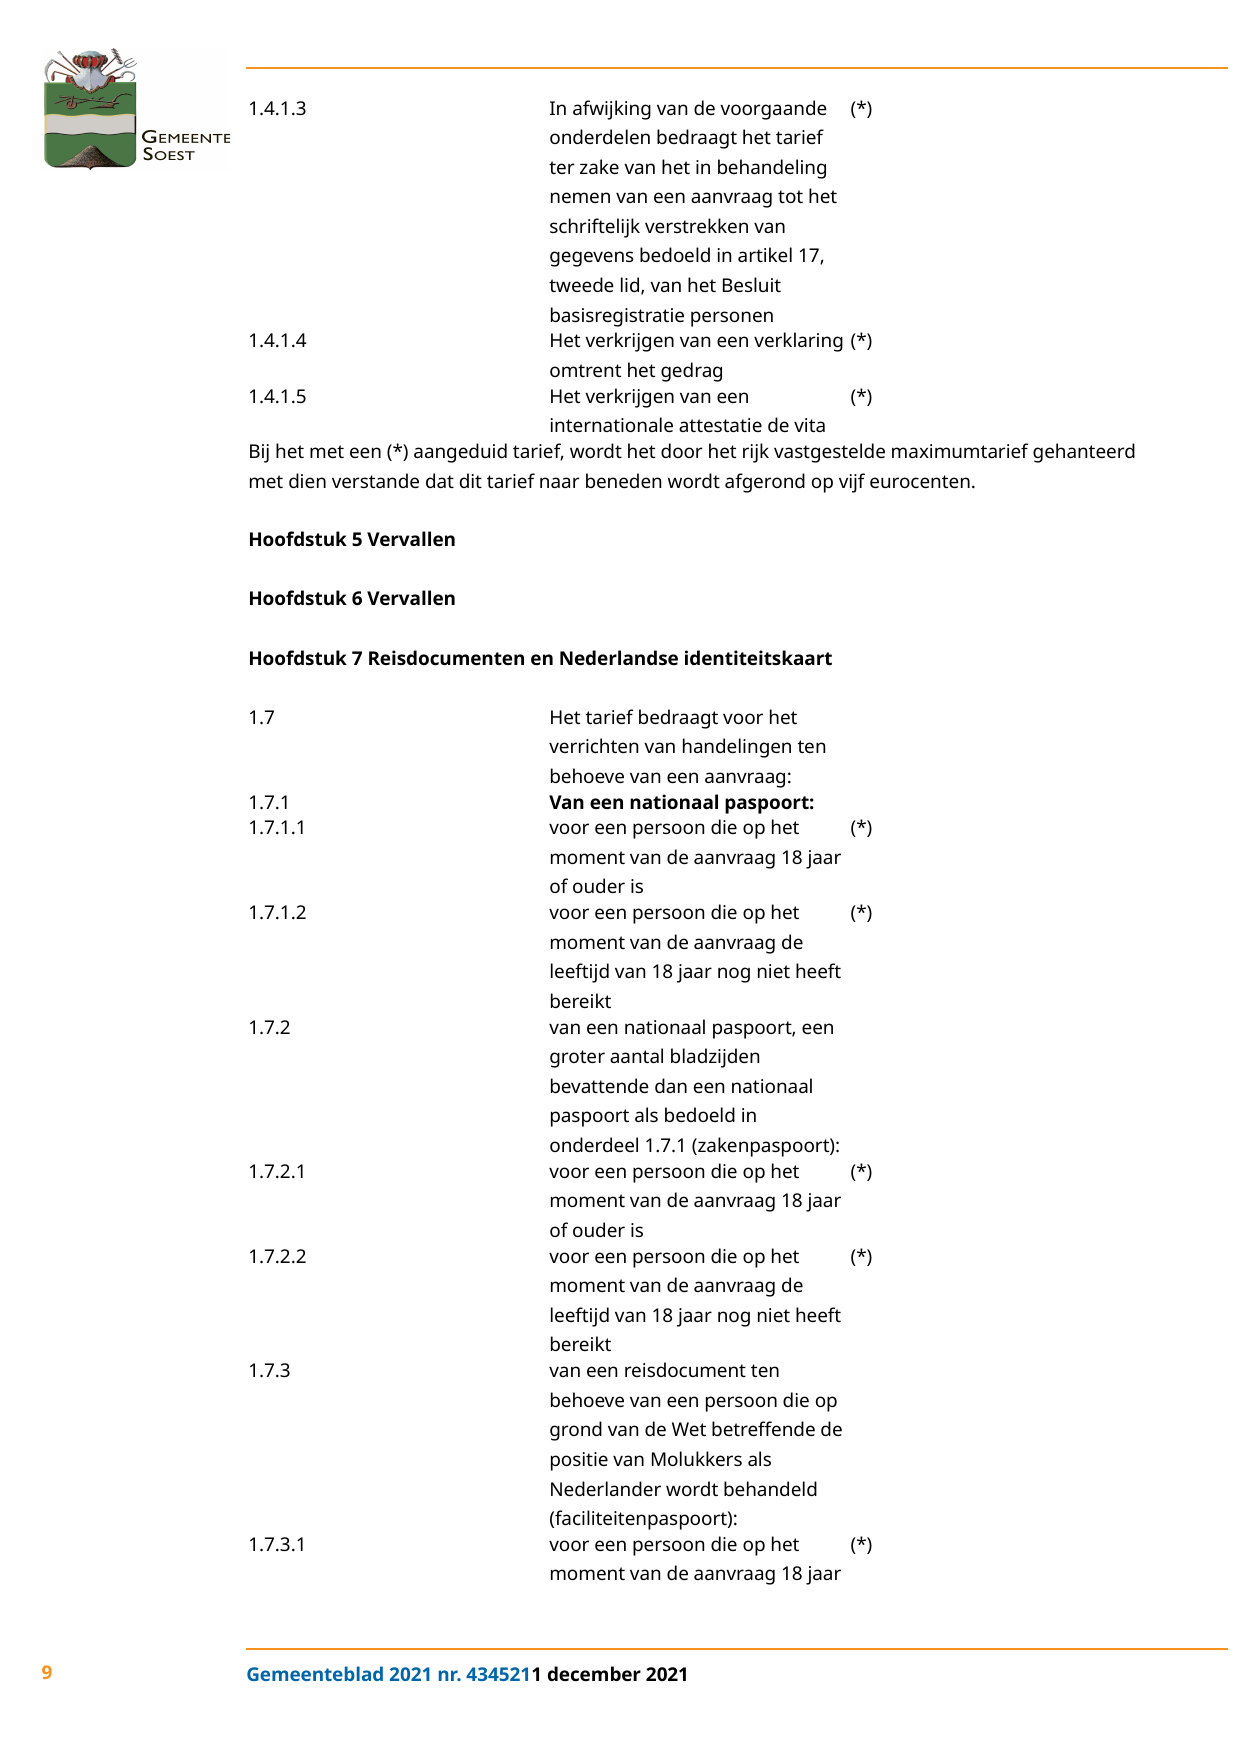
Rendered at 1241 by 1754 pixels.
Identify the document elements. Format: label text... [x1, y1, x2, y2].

table_cell 1.4.1.3 [248, 95, 549, 328]
table_cell (*) [850, 815, 1152, 899]
table_cell van een nationaal paspoort, een groter aantal bladzijden bevattende dan een nationaal paspoort als bedoeld in onderdeel 1.7.1 (zakenpaspoort): [549, 1014, 850, 1158]
table_cell [850, 789, 1152, 814]
table_cell (*) [850, 1243, 1152, 1357]
table_cell [850, 1014, 1152, 1158]
table_header [850, 704, 1152, 789]
text Hoofdstuk 5 Vervallen [248, 526, 1152, 552]
table_cell 1.7.3.1 [248, 1531, 549, 1586]
table_cell voor een persoon die op het moment van de aanvraag 18 jaar [549, 1531, 850, 1586]
table_cell 1.4.1.4 [248, 328, 549, 383]
table_cell voor een persoon die op het moment van de aanvraag 18 jaar of ouder is [549, 1158, 850, 1243]
table_cell 1.7.1 [248, 789, 549, 814]
table_cell 1.7.1.1 [248, 815, 549, 899]
table_header 1.7 [248, 704, 549, 789]
table_cell Het verkrijgen van een verklaring omtrent het gedrag [549, 328, 850, 383]
table_cell In afwijking van de voorgaande onderdelen bedraagt het tarief ter zake van het in behandeling nemen van een aanvraag tot het schriftelijk verstrekken van gegevens bedoeld in artikel 17, tweede lid, van het Besluit basisregistratie personen [549, 95, 850, 328]
table_cell 1.7.2.1 [248, 1158, 549, 1243]
table_cell (*) [850, 900, 1152, 1014]
table_cell (*) [850, 95, 1152, 328]
table_cell 1.7.2.2 [248, 1243, 549, 1357]
table_header Het tarief bedraagt voor het verrichten van handelingen ten behoeve van een aanvraag: [549, 704, 850, 789]
table_cell 1.4.1.5 [248, 383, 549, 438]
table_cell voor een persoon die op het moment van de aanvraag de leeftijd van 18 jaar nog niet heeft bereikt [549, 1243, 850, 1357]
table_cell (*) [850, 1531, 1152, 1586]
text Hoofdstuk 6 Vervallen [248, 586, 1152, 611]
table_cell 1.7.2 [248, 1014, 549, 1158]
table_cell van een reisdocument ten behoeve van een persoon die op grond van de Wet betreffende de positie van Molukkers als Nederlander wordt behandeld (faciliteitenpaspoort): [549, 1358, 850, 1531]
table_cell Het verkrijgen van een internationale attestatie de vita [549, 383, 850, 438]
picture [41, 47, 231, 172]
table_cell 1.7.3 [248, 1358, 549, 1531]
text Hoofdstuk 7 Reisdocumenten en Nederlandse identiteitskaart [248, 645, 1152, 670]
table_cell voor een persoon die op het moment van de aanvraag 18 jaar of ouder is [549, 815, 850, 899]
table_cell 1.7.1.2 [248, 900, 549, 1014]
table_cell voor een persoon die op het moment van de aanvraag de leeftijd van 18 jaar nog niet heeft bereikt [549, 900, 850, 1014]
table_cell (*) [850, 383, 1152, 438]
table_cell [850, 1358, 1152, 1531]
table_cell Bij het met een (*) aangeduid tarief, wordt het door het rijk vastgestelde maximumtarief gehanteerd met dien verstande dat dit tarief naar beneden wordt afgerond op vijf eurocenten. [248, 438, 1152, 493]
table_cell (*) [850, 328, 1152, 383]
table_cell Van een nationaal paspoort: [549, 789, 850, 814]
table_cell (*) [850, 1158, 1152, 1243]
